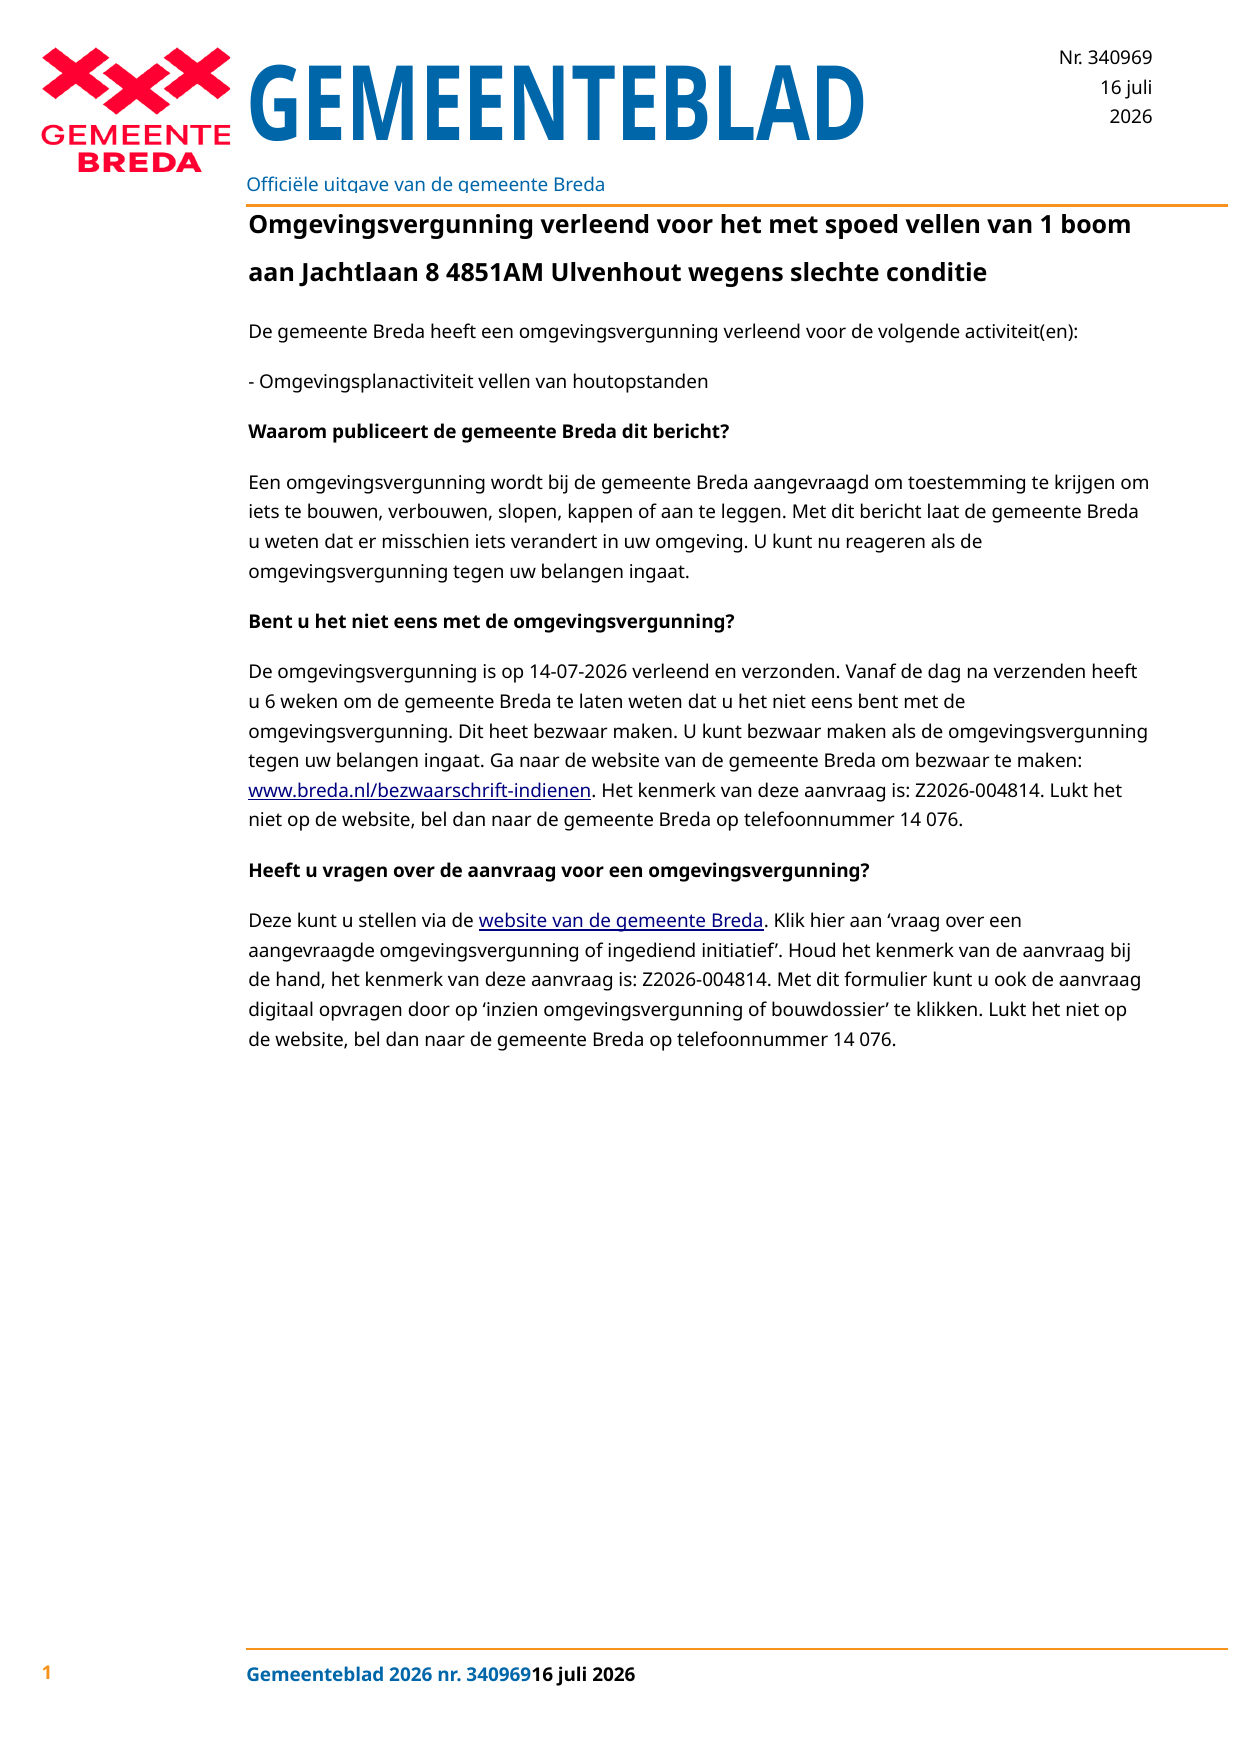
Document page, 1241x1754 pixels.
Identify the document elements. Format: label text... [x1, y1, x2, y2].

text Waarom publiceert de gemeente Breda dit bericht? [248, 419, 1152, 444]
text Een omgevingsvergunning wordt bij de gemeente Breda aangevraagd om toestemming te krijgen om iets te bouwen, verbouwen, slopen, kappen of aan te leggen. Met dit bericht laat de gemeente Breda u weten dat er misschien iets verandert in uw omgeving. U kunt nu reageren als de omgevingsvergunning tegen uw belangen ingaat. [248, 469, 1152, 584]
text De gemeente Breda heeft een omgevingsvergunning verleend voor de volgende activiteit(en): [248, 318, 1152, 344]
text Bent u het niet eens met de omgevingsvergunning? [248, 608, 1152, 634]
text De omgevingsvergunning is op 14-07-2026 verleend en verzonden. Vanaf de dag na verzenden heeft u 6 weken om de gemeente Breda te laten weten dat u het niet eens bent met de omgevingsvergunning. Dit heet bezwaar maken. U kunt bezwaar maken als de omgevingsvergunning tegen uw belangen ingaat. Ga naar de website van de gemeente Breda om bezwaar te maken: www.breda.nl/bezwaarschrift-indienen. Het kenmerk van deze aanvraag is: Z2026-004814. Lukt het niet op de website, bel dan naar de gemeente Breda op telefoonnummer 14 076. [248, 659, 1152, 832]
text - Omgevingsplanactiviteit vellen van houtopstanden [248, 368, 1152, 394]
text Deze kunt u stellen via de website van de gemeente Breda. Klik hier aan ‘vraag over een aangevraagde omgevingsvergunning of ingediend initiatief’. Houd het kenmerk van de aanvraag bij de hand, het kenmerk van deze aanvraag is: Z2026-004814. Met dit formulier kunt u ook de aanvraag digitaal opvragen door op ‘inzien omgevingsvergunning of bouwdossier’ te klikken. Lukt het niet op de website, bel dan naar de gemeente Breda op telefoonnummer 14 076. [248, 907, 1152, 1052]
text Omgevingsvergunning verleend voor het met spoed vellen van 1 boom aan Jachtlaan 8 4851AM Ulvenhout wegens slechte conditie [248, 207, 1152, 288]
picture [41, 47, 231, 172]
text Heeft u vragen over de aanvraag voor een omgevingsvergunning? [248, 857, 1152, 883]
